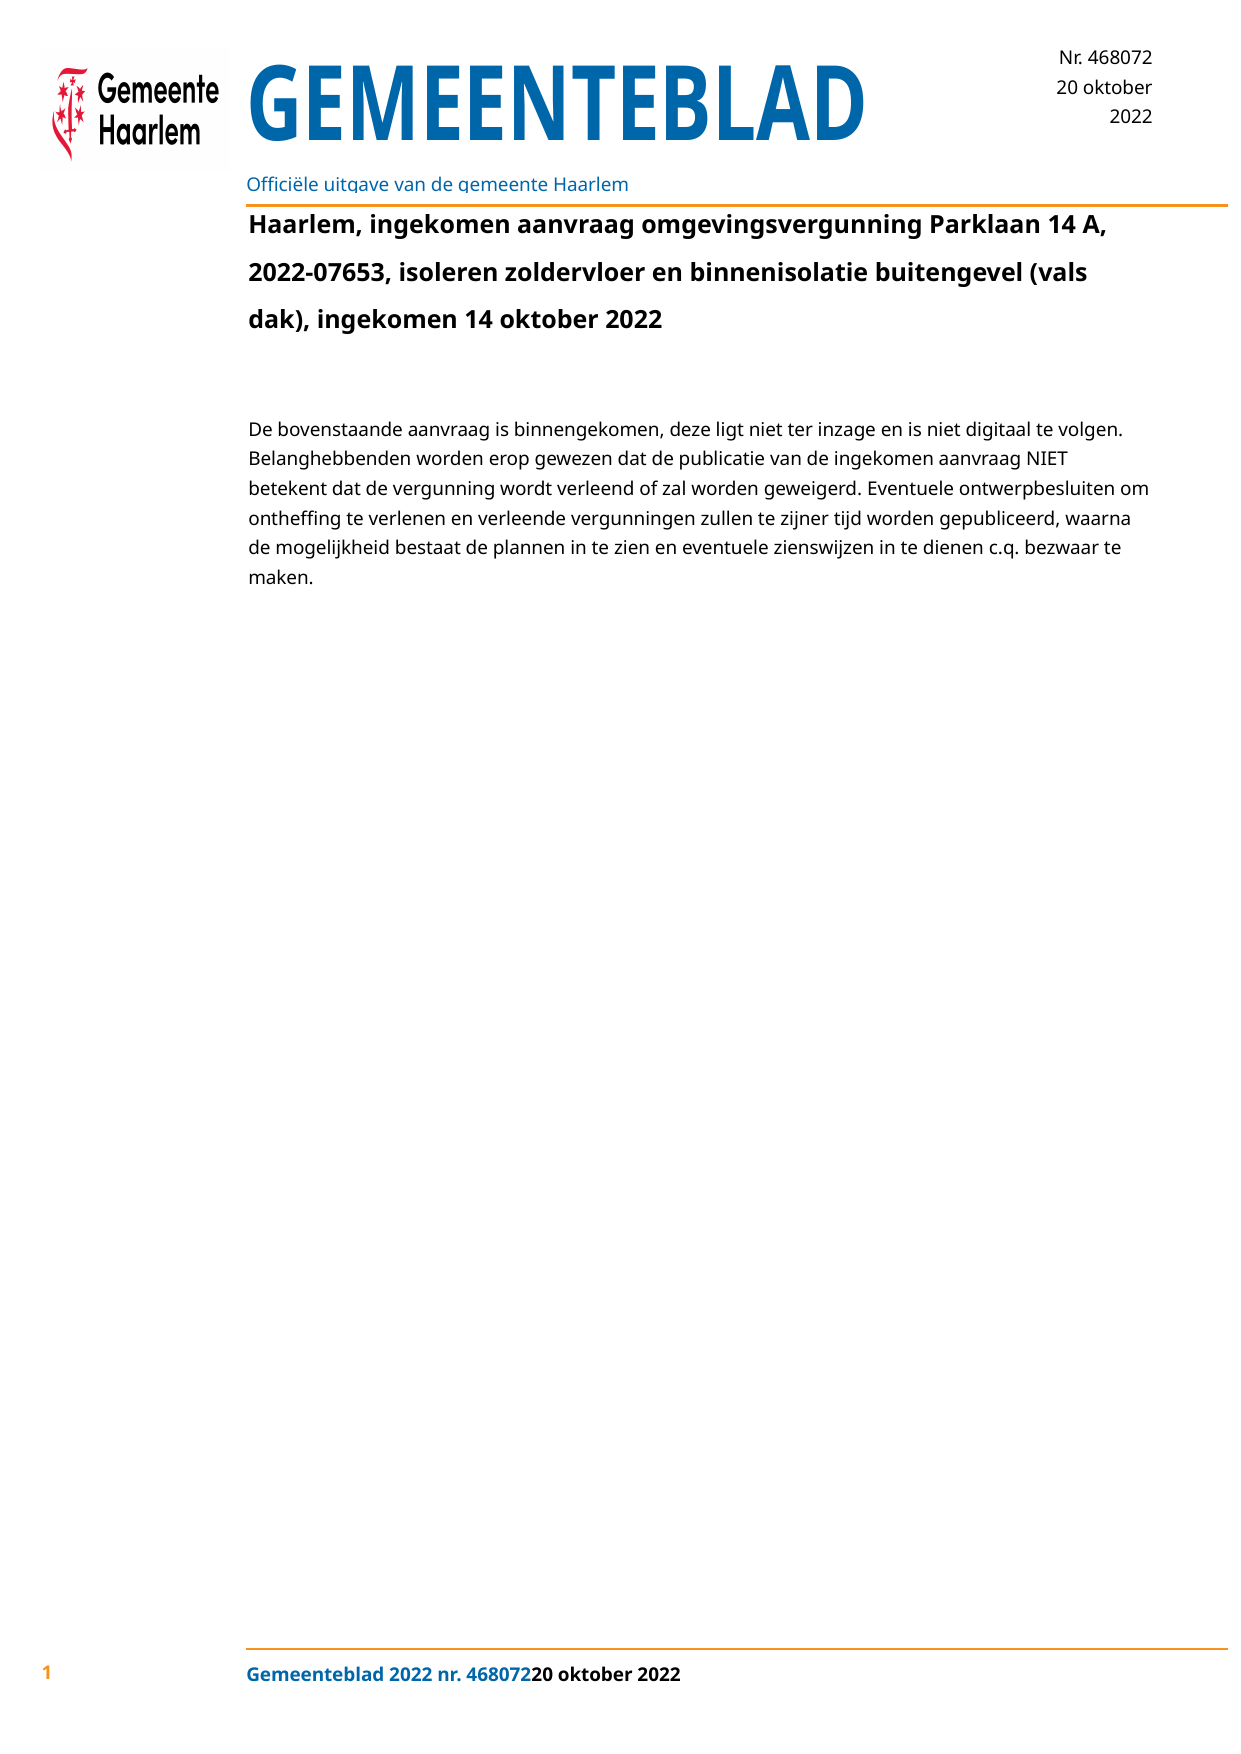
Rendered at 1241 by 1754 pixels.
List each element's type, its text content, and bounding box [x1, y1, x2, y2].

text De bovenstaande aanvraag is binnengekomen, deze ligt niet ter inzage en is niet digitaal te volgen. Belanghebbenden worden erop gewezen dat de publicatie van de ingekomen aanvraag NIET betekent dat de vergunning wordt verleend of zal worden geweigerd. Eventuele ontwerpbesluiten om ontheffing te verlenen en verleende vergunningen zullen te zijner tijd worden gepubliceerd, waarna de mogelijkheid bestaat de plannen in te zien en eventuele zienswijzen in te dienen c.q. bezwaar te maken. [248, 416, 1152, 589]
text Haarlem, ingekomen aanvraag omgevingsvergunning Parklaan 14 A, 2022-07653, isoleren zoldervloer en binnenisolatie buitengevel (vals dak), ingekomen 14 oktober 2022 [248, 207, 1152, 336]
picture [41, 47, 231, 172]
